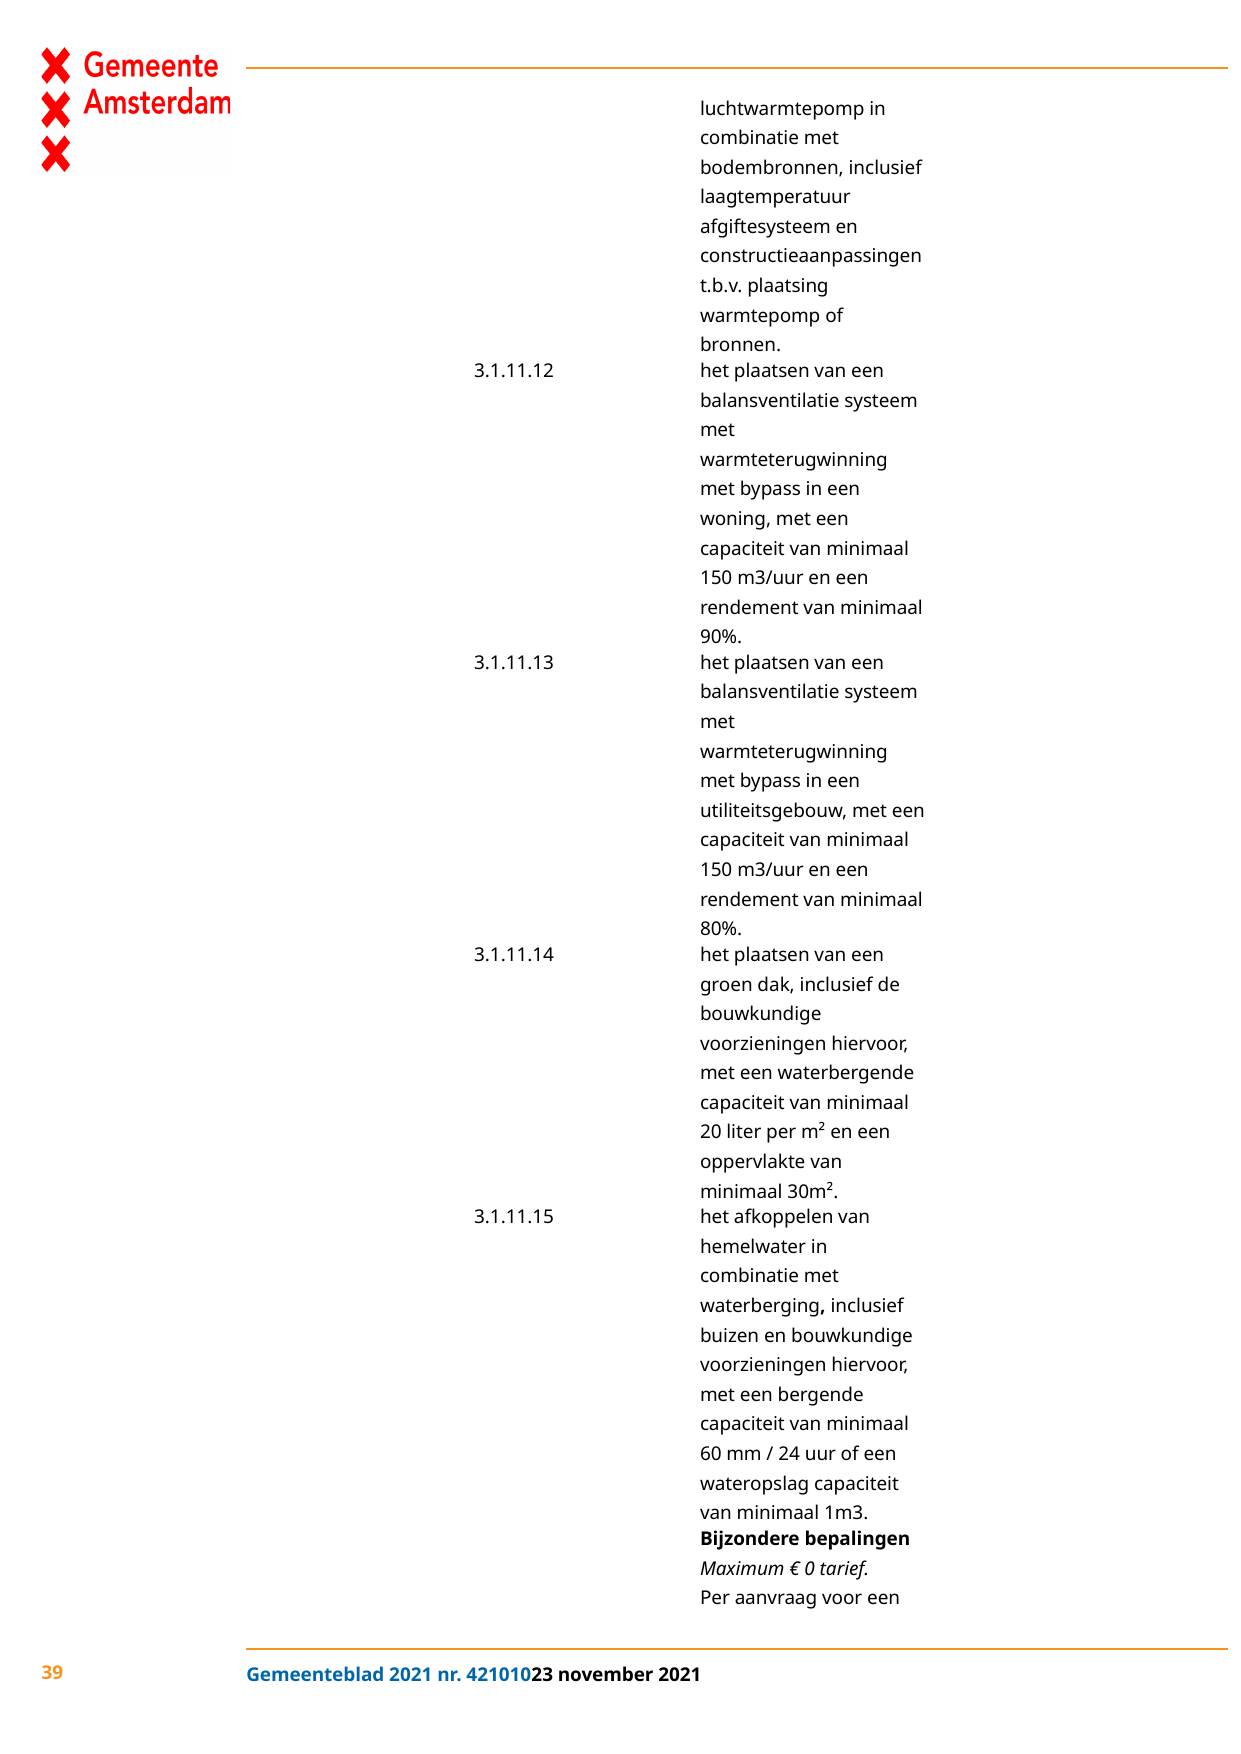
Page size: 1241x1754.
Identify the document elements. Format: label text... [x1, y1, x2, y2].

table_cell [248, 1204, 474, 1525]
picture [41, 47, 231, 172]
table_cell 3.1.11.15 [474, 1204, 700, 1525]
table_cell het afkoppelen van hemelwater in combinatie met waterberging, inclusief buizen en bouwkundige voorzieningen hiervoor, met een bergende capaciteit van minimaal 60 mm / 24 uur of een wateropslag capaciteit van minimaal 1m3. [700, 1204, 926, 1525]
table_cell [474, 1525, 700, 1610]
table_cell 3.1.11.13 [474, 649, 700, 941]
table_cell [926, 941, 1152, 1203]
table_cell 3.1.11.12 [474, 357, 700, 649]
table_cell luchtwarmtepomp in combinatie met bodembronnen, inclusief laagtemperatuur afgiftesysteem en constructieaanpassingen t.b.v. plaatsing warmtepomp of bronnen. [700, 95, 926, 357]
table_cell [926, 1525, 1152, 1610]
table_cell [248, 941, 474, 1203]
table_cell [926, 95, 1152, 357]
table_cell het plaatsen van een balansventilatie systeem met warmteterugwinning met bypass in een utiliteitsgebouw, met een capaciteit van minimaal 150 m3/uur en een rendement van minimaal 80%. [700, 649, 926, 941]
table_cell [248, 357, 474, 649]
table_cell 3.1.11.14 [474, 941, 700, 1203]
table_cell [926, 357, 1152, 649]
table_cell [926, 1204, 1152, 1525]
table_cell Bijzondere bepalingen Maximum € 0 tarief. Per aanvraag voor een [700, 1525, 926, 1610]
table_cell het plaatsen van een groen dak, inclusief de bouwkundige voorzieningen hiervoor, met een waterbergende capaciteit van minimaal 20 liter per m² en een oppervlakte van minimaal 30m². [700, 941, 926, 1203]
table_cell [248, 649, 474, 941]
table_cell [926, 649, 1152, 941]
table_cell [474, 95, 700, 357]
table_cell [248, 95, 474, 357]
table_cell [248, 1525, 474, 1610]
table_cell het plaatsen van een balansventilatie systeem met warmteterugwinning met bypass in een woning, met een capaciteit van minimaal 150 m3/uur en een rendement van minimaal 90%. [700, 357, 926, 649]
